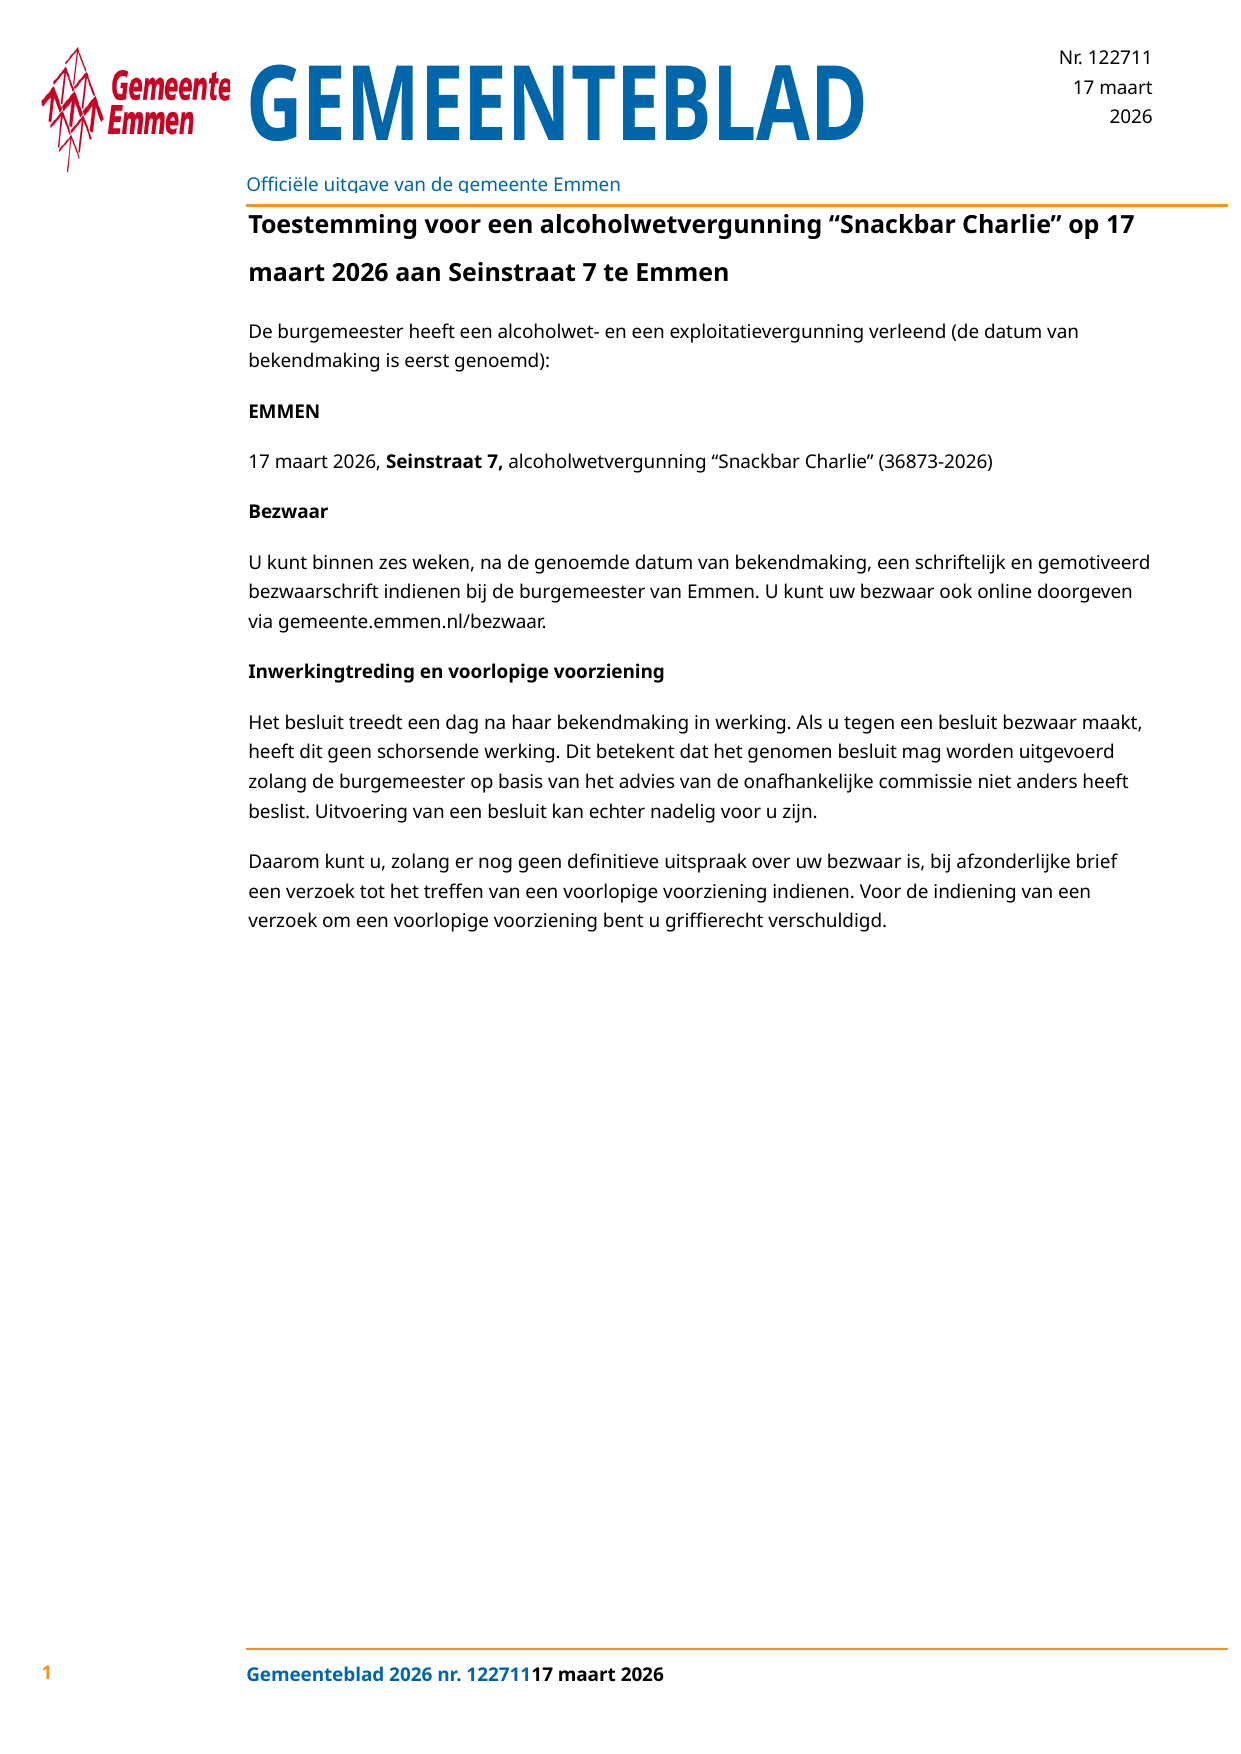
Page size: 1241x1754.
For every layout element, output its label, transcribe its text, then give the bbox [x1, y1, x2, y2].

text EMMEN [248, 398, 1152, 424]
text Inwerkingtreding en voorlopige voorziening [248, 659, 1152, 684]
text De burgemeester heeft een alcoholwet- en een exploitatievergunning verleend (de datum van bekendmaking is eerst genoemd): [248, 318, 1152, 373]
picture [41, 47, 231, 172]
text 17 maart 2026, Seinstraat 7, alcoholwetvergunning “Snackbar Charlie” (36873-2026) [248, 448, 1152, 474]
text Daarom kunt u, zolang er nog geen definitieve uitspraak over uw bezwaar is, bij afzonderlijke brief een verzoek tot het treffen van een voorlopige voorziening indienen. Voor de indiening van een verzoek om een voorlopige voorziening bent u griffierecht verschuldigd. [248, 848, 1152, 933]
text Bezwaar [248, 499, 1152, 524]
text U kunt binnen zes weken, na de genoemde datum van bekendmaking, een schriftelijk en gemotiveerd bezwaarschrift indienen bij de burgemeester van Emmen. U kunt uw bezwaar ook online doorgeven via gemeente.emmen.nl/bezwaar. [248, 549, 1152, 634]
text Toestemming voor een alcoholwetvergunning “Snackbar Charlie” op 17 maart 2026 aan Seinstraat 7 te Emmen [248, 207, 1152, 288]
text Het besluit treedt een dag na haar bekendmaking in werking. Als u tegen een besluit bezwaar maakt, heeft dit geen schorsende werking. Dit betekent dat het genomen besluit mag worden uitgevoerd zolang de burgemeester op basis van het advies van de onafhankelijke commissie niet anders heeft beslist. Uitvoering van een besluit kan echter nadelig voor u zijn. [248, 709, 1152, 824]
